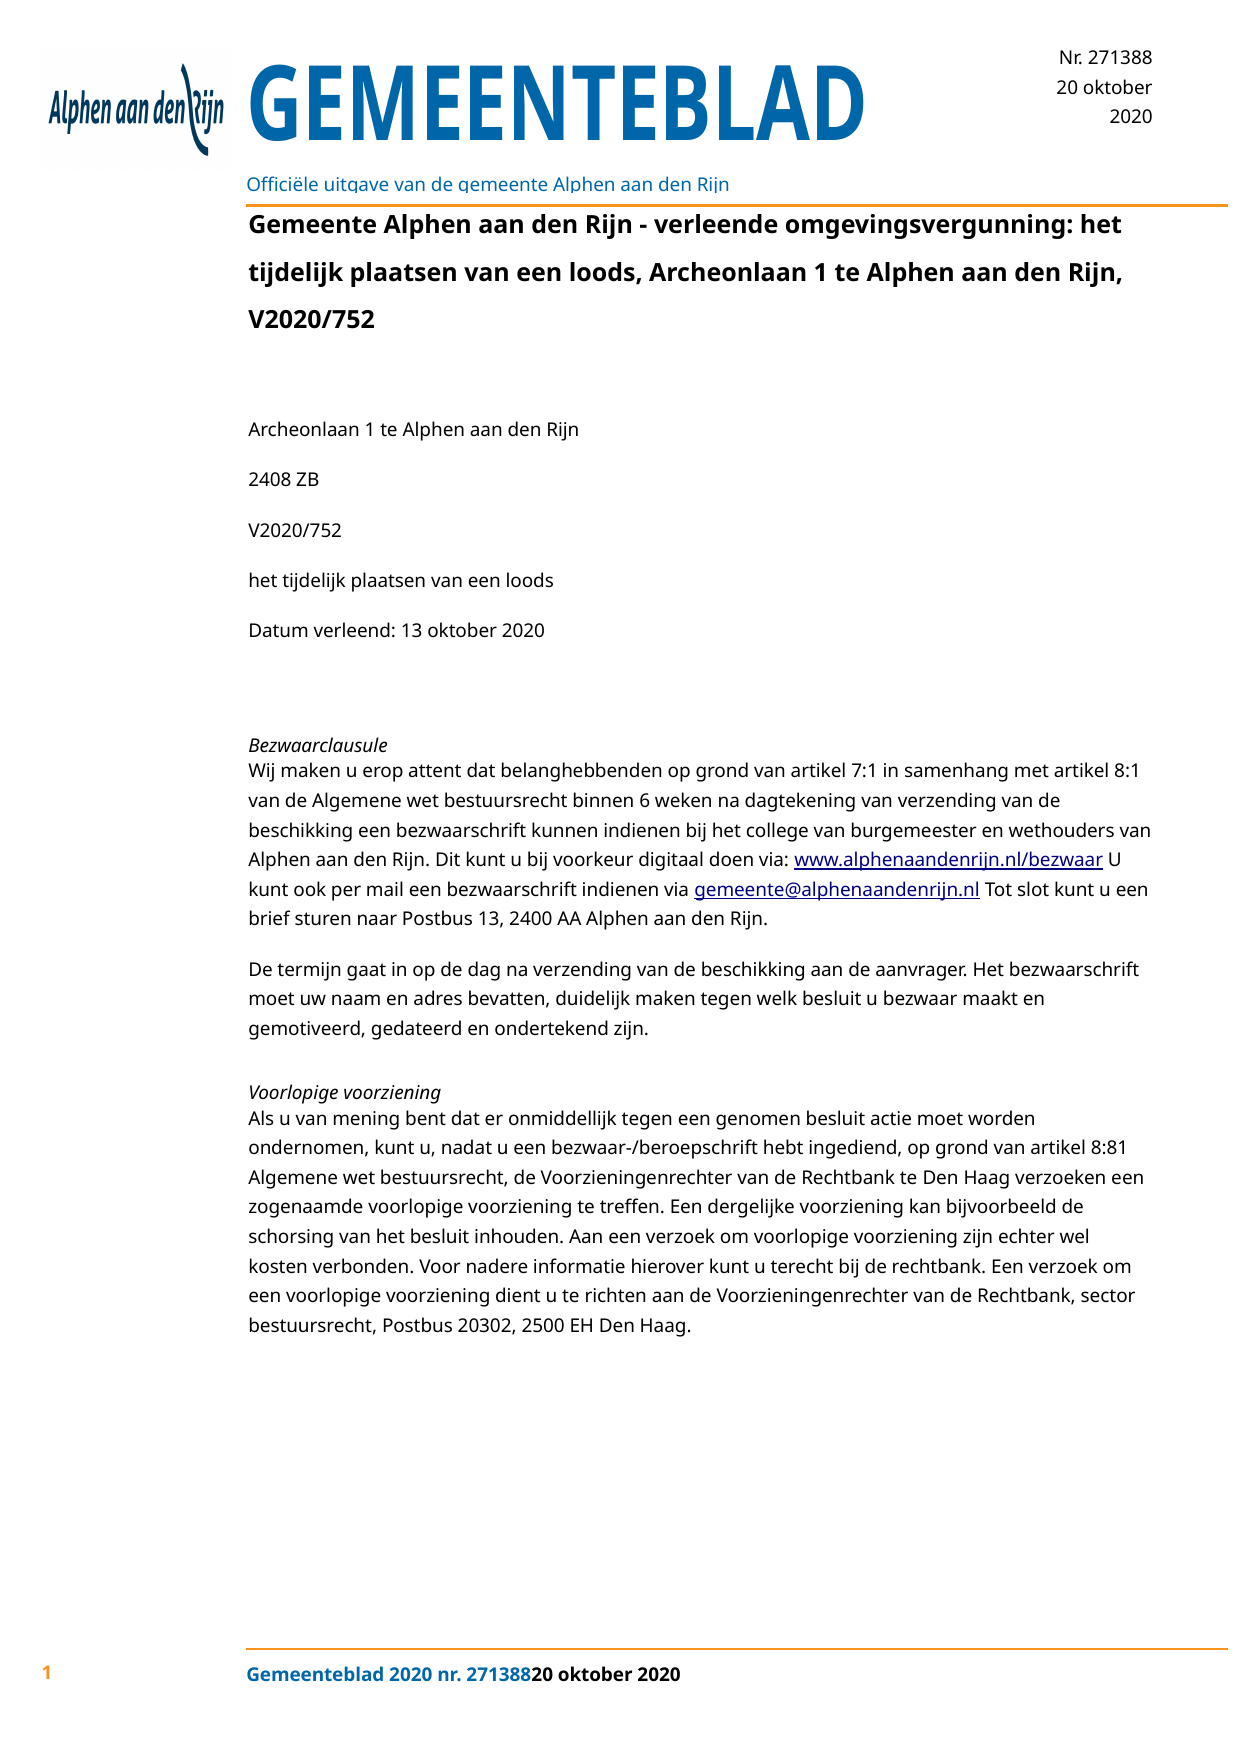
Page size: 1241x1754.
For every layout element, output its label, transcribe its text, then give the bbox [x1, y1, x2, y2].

text het tijdelijk plaatsen van een loods [248, 567, 1152, 593]
text 2408 ZB [248, 466, 1152, 492]
text Bezwaarclausule [248, 732, 1152, 758]
text Wij maken u erop attent dat belanghebbenden op grond van artikel 7:1 in samenhang met artikel 8:1 van de Algemene wet bestuursrecht binnen 6 weken na dagtekening van verzending van de beschikking een bezwaarschrift kunnen indienen bij het college van burgemeester en wethouders van Alphen aan den Rijn. Dit kunt u bij voorkeur digitaal doen via: www.alphenaandenrijn.nl/bezwaar U kunt ook per mail een bezwaarschrift indienen via gemeente@alphenaandenrijn.nl Tot slot kunt u een brief sturen naar Postbus 13, 2400 AA Alphen aan den Rijn. [248, 758, 1152, 931]
text Als u van mening bent dat er onmiddellijk tegen een genomen besluit actie moet worden ondernomen, kunt u, nadat u een bezwaar-/beroepschrift hebt ingediend, op grond van artikel 8:81 Algemene wet bestuursrecht, de Voorzieningenrechter van de Rechtbank te Den Haag verzoeken een zogenaamde voorlopige voorziening te treffen. Een dergelijke voorziening kan bijvoorbeeld de schorsing van het besluit inhouden. Aan een verzoek om voorlopige voorziening zijn echter wel kosten verbonden. Voor nadere informatie hierover kunt u terecht bij de rechtbank. Een verzoek om een voorlopige voorziening dient u te richten aan de Voorzieningenrechter van de Rechtbank, sector bestuursrecht, Postbus 20302, 2500 EH Den Haag. [248, 1105, 1152, 1338]
text Voorlopige voorziening [248, 1079, 1152, 1105]
picture [41, 47, 231, 172]
text Gemeente Alphen aan den Rijn - verleende omgevingsvergunning: het tijdelijk plaatsen van een loods, Archeonlaan 1 te Alphen aan den Rijn, V2020/752 [248, 207, 1152, 336]
text Archeonlaan 1 te Alphen aan den Rijn [248, 416, 1152, 442]
text Datum verleend: 13 oktober 2020 [248, 618, 1152, 643]
text V2020/752 [248, 517, 1152, 542]
text De termijn gaat in op de dag na verzending van de beschikking aan de aanvrager. Het bezwaarschrift moet uw naam en adres bevatten, duidelijk maken tegen welk besluit u bezwaar maakt en gemotiveerd, gedateerd en ondertekend zijn. [248, 956, 1152, 1041]
